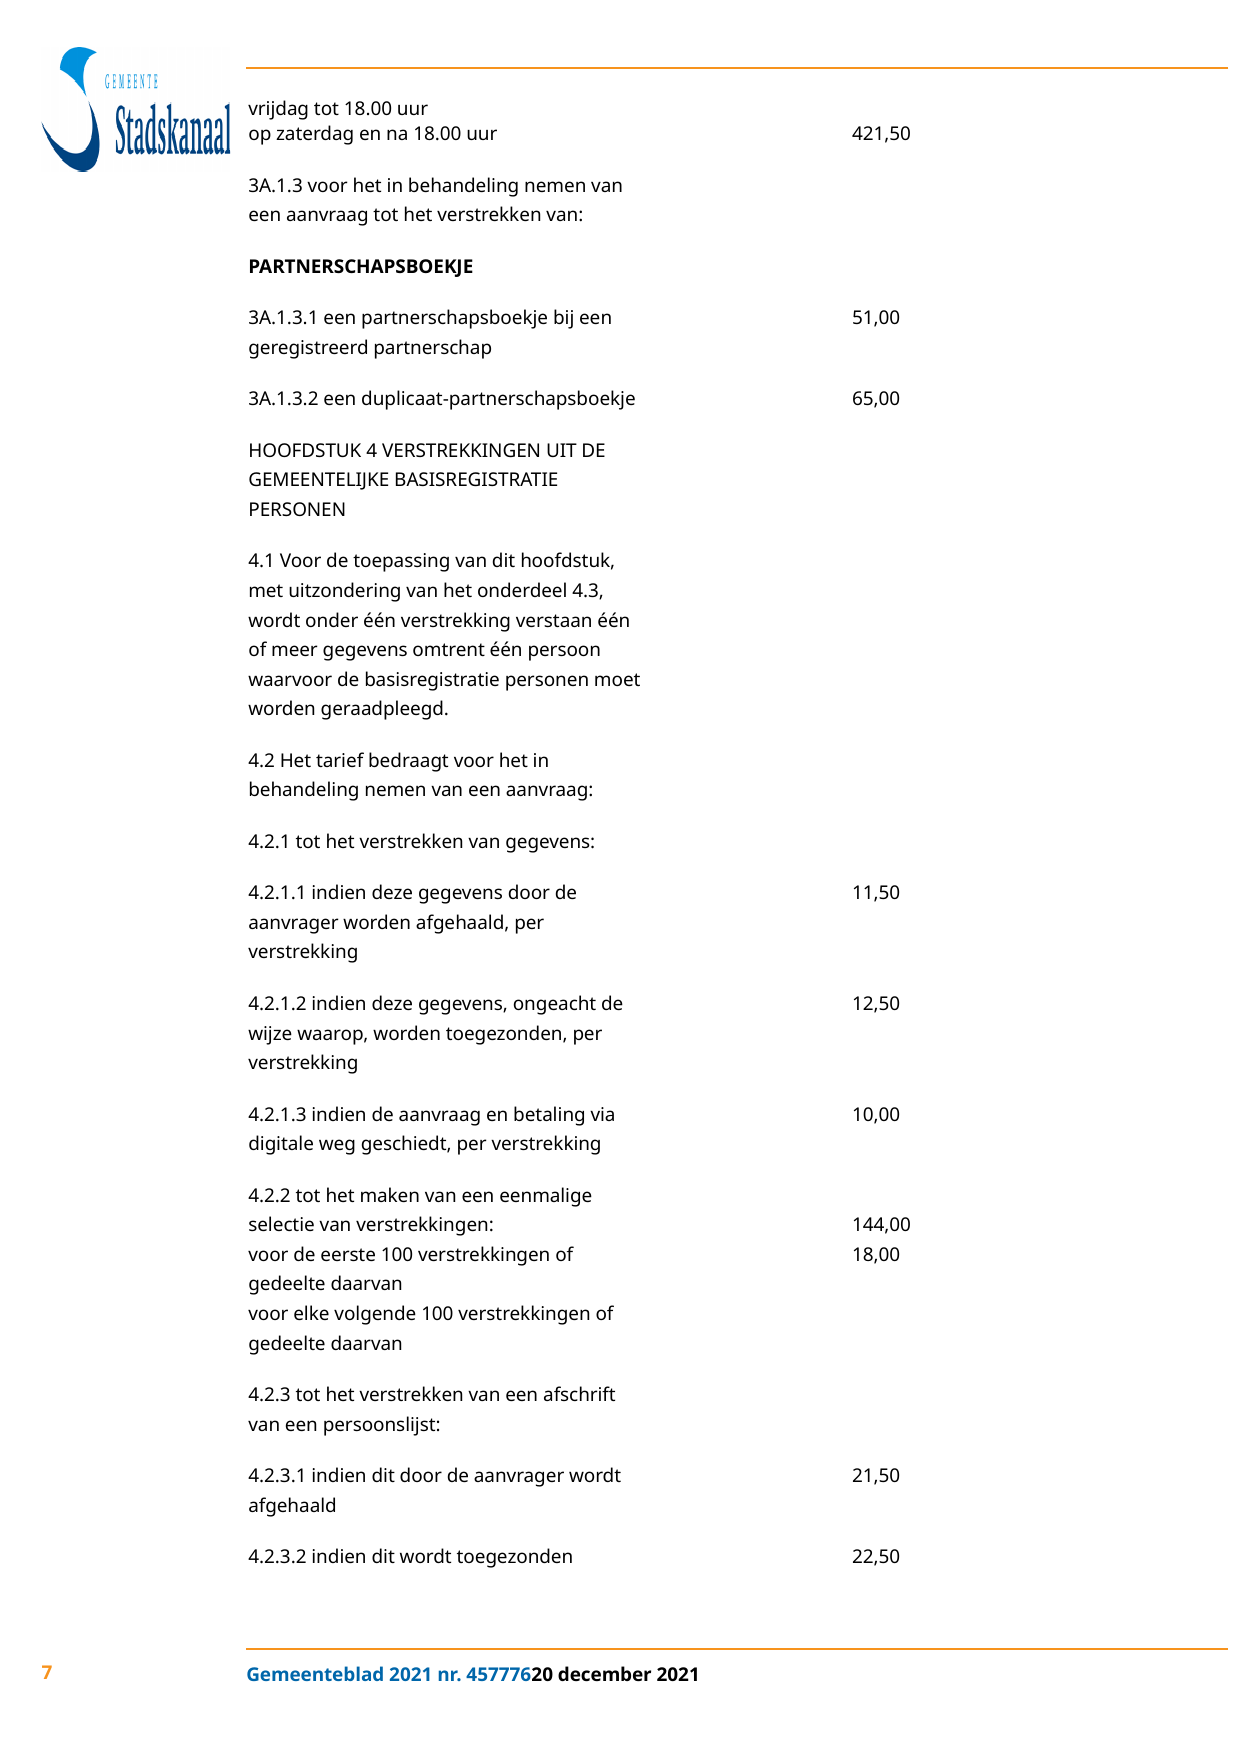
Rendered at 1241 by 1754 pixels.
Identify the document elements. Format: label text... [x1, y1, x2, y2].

table_cell [852, 172, 1052, 227]
table_cell [652, 721, 852, 747]
table_cell [852, 1436, 1052, 1462]
table_cell [652, 1543, 852, 1569]
table_cell [652, 548, 852, 721]
table_cell [248, 1569, 652, 1595]
table_cell [652, 253, 852, 279]
table_cell 22,50 [852, 1543, 1052, 1569]
table_cell 4.2.1.2 indien deze gegevens, ongeacht de wijze waarop, worden toegezonden, per verstrekking [248, 990, 652, 1075]
table_cell [652, 1518, 852, 1543]
table_cell [852, 1156, 1052, 1182]
table_cell [652, 854, 852, 879]
table_cell [652, 279, 852, 304]
table_cell 12,50 [852, 990, 1052, 1075]
table_cell [852, 522, 1052, 548]
table_cell op zaterdag en na 18.00 uur [248, 121, 652, 146]
table_cell [248, 721, 652, 747]
table_cell [248, 522, 652, 548]
table_cell [248, 1355, 652, 1381]
table_cell [652, 386, 852, 411]
table_cell 11,50 [852, 880, 1052, 964]
picture [41, 47, 231, 172]
table_cell [852, 360, 1052, 386]
table_cell [852, 1355, 1052, 1381]
table_cell 21,50 [852, 1462, 1052, 1517]
table_cell [248, 279, 652, 304]
table_cell [652, 121, 852, 146]
table_cell [852, 227, 1052, 253]
table_cell 4.2.3.1 indien dit door de aanvrager wordt afgehaald [248, 1462, 652, 1517]
table_cell PARTNERSCHAPSBOEKJE [248, 253, 652, 279]
table_cell [248, 1075, 652, 1101]
table_cell [852, 279, 1052, 304]
table_cell [852, 1569, 1052, 1595]
table_cell [852, 828, 1052, 854]
table_cell [652, 1569, 852, 1595]
table_cell 4.2.3.2 indien dit wordt toegezonden [248, 1543, 652, 1569]
table_cell [248, 227, 652, 253]
table_cell [652, 411, 852, 437]
table_cell 3A.1.3.1 een partnerschapsboekje bij een geregistreerd partnerschap [248, 305, 652, 360]
table_cell HOOFDSTUK 4 VERSTREKKINGEN UIT DE GEMEENTELIJKE BASISREGISTRATIE PERSONEN [248, 437, 652, 522]
table_cell [652, 880, 852, 964]
table_cell vrijdag tot 18.00 uur [248, 95, 652, 121]
table_cell [852, 548, 1052, 721]
table_cell [248, 146, 652, 172]
table_cell [652, 1355, 852, 1381]
table_cell [652, 360, 852, 386]
table_cell [852, 964, 1052, 990]
table_cell [248, 1436, 652, 1462]
table_cell [652, 227, 852, 253]
table_cell [652, 1381, 852, 1436]
table_cell [652, 146, 852, 172]
table_cell [652, 1436, 852, 1462]
table_cell [248, 802, 652, 828]
table_cell 4.2.3 tot het verstrekken van een afschrift van een persoonslijst: [248, 1381, 652, 1436]
table_cell [248, 411, 652, 437]
table_cell [652, 828, 852, 854]
table_cell 4.2 Het tarief bedraagt voor het in behandeling nemen van een aanvraag: [248, 747, 652, 802]
table_cell 4.2.2 tot het maken van een eenmalige selectie van verstrekkingen: voor de eerste 100 verstrekkingen of gedeelte daarvan voor elke volgende 100 verstrekkingen of gedeelte daarvan [248, 1182, 652, 1355]
table_cell [652, 1101, 852, 1156]
table_cell 65,00 [852, 386, 1052, 411]
table_cell [652, 172, 852, 227]
table_cell [852, 146, 1052, 172]
table_cell [652, 1156, 852, 1182]
table_cell [652, 305, 852, 360]
table_cell [248, 1156, 652, 1182]
table_cell [652, 1182, 852, 1355]
table_cell [852, 802, 1052, 828]
table_cell 4.2.1.1 indien deze gegevens door de aanvrager worden afgehaald, per verstrekking [248, 880, 652, 964]
table_cell [652, 522, 852, 548]
table_cell 144,00 18,00 [852, 1182, 1052, 1355]
table_cell 3A.1.3 voor het in behandeling nemen van een aanvraag tot het verstrekken van: [248, 172, 652, 227]
table_cell 4.1 Voor de toepassing van dit hoofdstuk, met uitzondering van het onderdeel 4.3, wordt onder één verstrekking verstaan één of meer gegevens omtrent één persoon waarvoor de basisregistratie personen moet worden geraadpleegd. [248, 548, 652, 721]
table_cell 3A.1.3.2 een duplicaat-partnerschapsboekje [248, 386, 652, 411]
table_cell [852, 854, 1052, 879]
table_cell [652, 1462, 852, 1517]
table_cell 4.2.1 tot het verstrekken van gegevens: [248, 828, 652, 854]
table_cell [652, 990, 852, 1075]
table_cell [652, 95, 852, 121]
table_cell 51,00 [852, 305, 1052, 360]
table_cell [852, 1381, 1052, 1436]
table_cell [852, 253, 1052, 279]
table_cell [652, 1075, 852, 1101]
table_cell [852, 1075, 1052, 1101]
table_cell [652, 747, 852, 802]
table_cell [248, 964, 652, 990]
table_cell [652, 437, 852, 522]
table_cell [852, 747, 1052, 802]
table_cell [652, 802, 852, 828]
table_cell 4.2.1.3 indien de aanvraag en betaling via digitale weg geschiedt, per verstrekking [248, 1101, 652, 1156]
table_cell 421,50 [852, 121, 1052, 146]
table_cell [852, 1518, 1052, 1543]
table_cell [248, 854, 652, 879]
table_cell [248, 360, 652, 386]
table_cell [852, 95, 1052, 121]
table_cell [248, 1518, 652, 1543]
table_cell [852, 721, 1052, 747]
table_cell [852, 437, 1052, 522]
table_cell [652, 964, 852, 990]
table_cell [852, 411, 1052, 437]
table_cell 10,00 [852, 1101, 1052, 1156]
